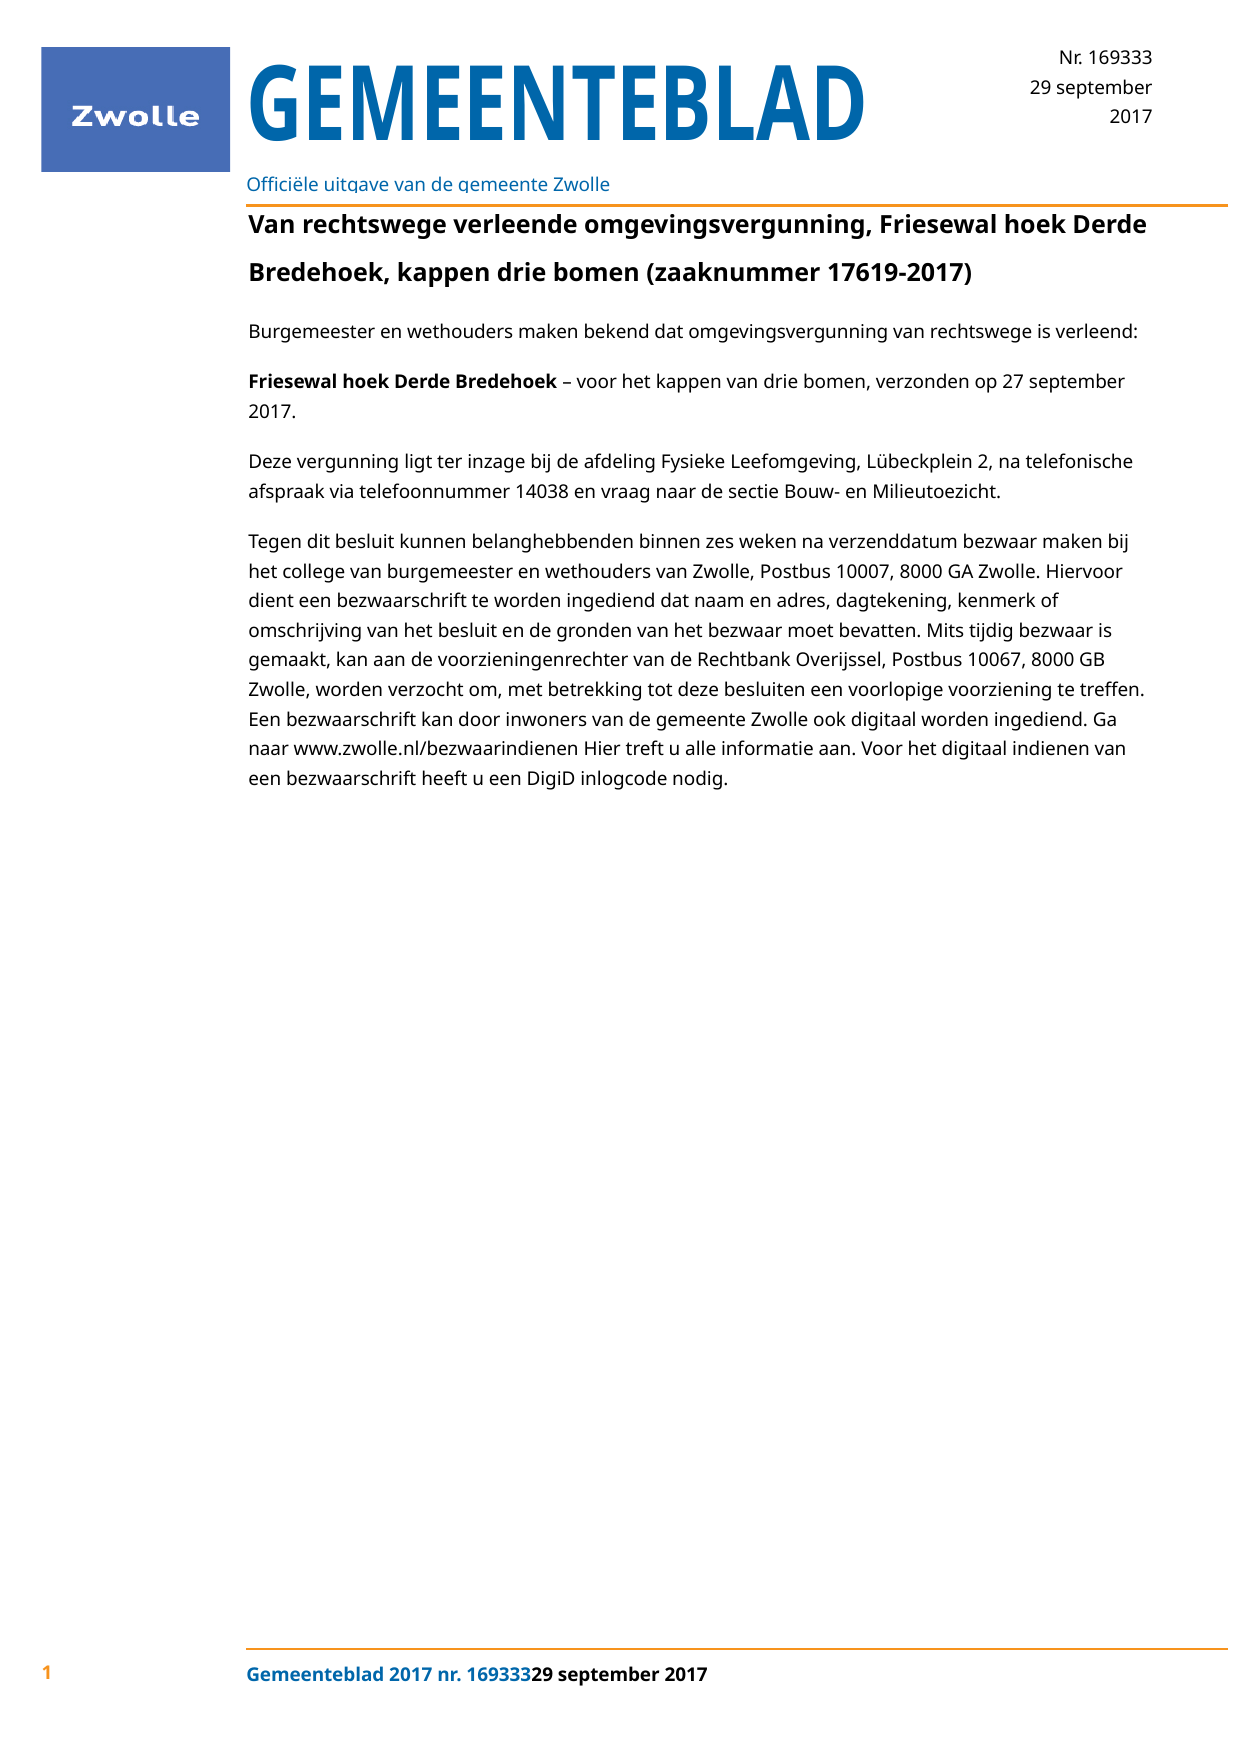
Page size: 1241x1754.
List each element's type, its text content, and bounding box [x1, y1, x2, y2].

picture [41, 47, 231, 172]
text Van rechtswege verleende omgevingsvergunning, Friesewal hoek Derde Bredehoek, kappen drie bomen (zaaknummer 17619-2017) [248, 207, 1152, 288]
text Burgemeester en wethouders maken bekend dat omgevingsvergunning van rechtswege is verleend: [248, 318, 1152, 344]
text Tegen dit besluit kunnen belanghebbenden binnen zes weken na verzenddatum bezwaar maken bij het college van burgemeester en wethouders van Zwolle, Postbus 10007, 8000 GA Zwolle. Hiervoor dient een bezwaarschrift te worden ingediend dat naam en adres, dagtekening, kenmerk of omschrijving van het besluit en de gronden van het bezwaar moet bevatten. Mits tijdig bezwaar is gemaakt, kan aan de voorzieningenrechter van de Rechtbank Overijssel, Postbus 10067, 8000 GB Zwolle, worden verzocht om, met betrekking tot deze besluiten een voorlopige voorziening te treffen. Een bezwaarschrift kan door inwoners van de gemeente Zwolle ook digitaal worden ingediend. Ga naar www.zwolle.nl/bezwaarindienen Hier treft u alle informatie aan. Voor het digitaal indienen van een bezwaarschrift heeft u een DigiD inlogcode nodig. [248, 528, 1152, 791]
text Deze vergunning ligt ter inzage bij de afdeling Fysieke Leefomgeving, Lübeckplein 2, na telefonische afspraak via telefoonnummer 14038 en vraag naar de sectie Bouw- en Milieutoezicht. [248, 448, 1152, 504]
text Friesewal hoek Derde Bredehoek – voor het kappen van drie bomen, verzonden op 27 september 2017. [248, 368, 1152, 424]
